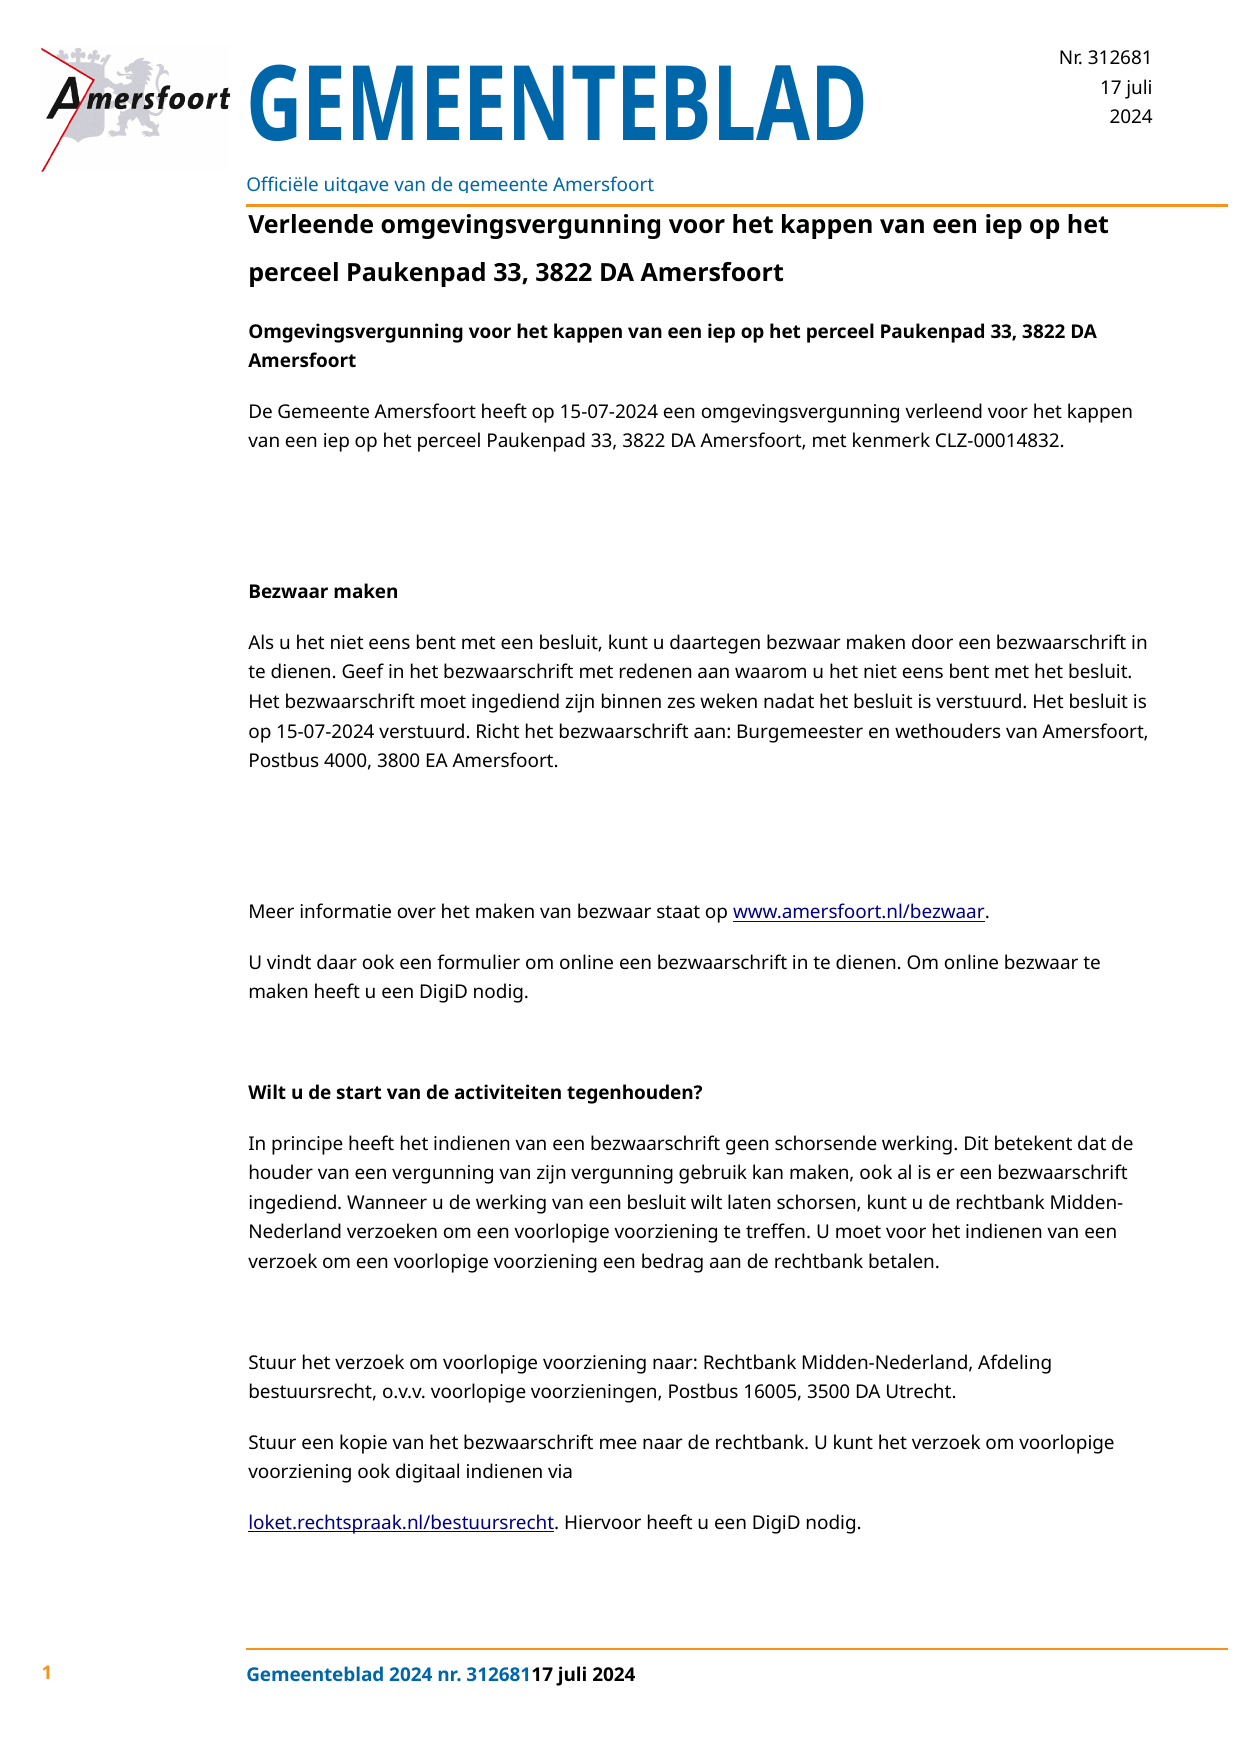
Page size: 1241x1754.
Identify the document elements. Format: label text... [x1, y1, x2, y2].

text Stuur het verzoek om voorlopige voorziening naar: Rechtbank Midden-Nederland, Afdeling bestuursrecht, o.v.v. voorlopige voorzieningen, Postbus 16005, 3500 DA Utrecht. [248, 1349, 1152, 1404]
text loket.rechtspraak.nl/bestuursrecht. Hiervoor heeft u een DigiD nodig. [248, 1509, 1152, 1535]
text Omgevingsvergunning voor het kappen van een iep op het perceel Paukenpad 33, 3822 DA Amersfoort [248, 318, 1152, 373]
text Meer informatie over het maken van bezwaar staat op www.amersfoort.nl/bezwaar. [248, 899, 1152, 924]
text Bezwaar maken [248, 579, 1152, 604]
text Verleende omgevingsvergunning voor het kappen van een iep op het perceel Paukenpad 33, 3822 DA Amersfoort [248, 207, 1152, 288]
text Als u het niet eens bent met een besluit, kunt u daartegen bezwaar maken door een bezwaarschrift in te dienen. Geef in het bezwaarschrift met redenen aan waarom u het niet eens bent met het besluit. Het bezwaarschrift moet ingediend zijn binnen zes weken nadat het besluit is verstuurd. Het besluit is op 15-07-2024 verstuurd. Richt het bezwaarschrift aan: Burgemeester en wethouders van Amersfoort, Postbus 4000, 3800 EA Amersfoort. [248, 629, 1152, 773]
picture [41, 47, 231, 172]
text In principe heeft het indienen van een bezwaarschrift geen schorsende werking. Dit betekent dat de houder van een vergunning van zijn vergunning gebruik kan maken, ook al is er een bezwaarschrift ingediend. Wanneer u de werking van een besluit wilt laten schorsen, kunt u de rechtbank Midden-Nederland verzoeken om een voorlopige voorziening te treffen. U moet voor het indienen van een verzoek om een voorlopige voorziening een bedrag aan de rechtbank betalen. [248, 1130, 1152, 1274]
text Wilt u de start van de activiteiten tegenhouden? [248, 1079, 1152, 1105]
text U vindt daar ook een formulier om online een bezwaarschrift in te dienen. Om online bezwaar te maken heeft u een DigiD nodig. [248, 949, 1152, 1004]
text De Gemeente Amersfoort heeft op 15-07-2024 een omgevingsvergunning verleend voor het kappen van een iep op het perceel Paukenpad 33, 3822 DA Amersfoort, met kenmerk CLZ-00014832. [248, 398, 1152, 453]
text Stuur een kopie van het bezwaarschrift mee naar de rechtbank. U kunt het verzoek om voorlopige voorziening ook digitaal indienen via [248, 1429, 1152, 1484]
